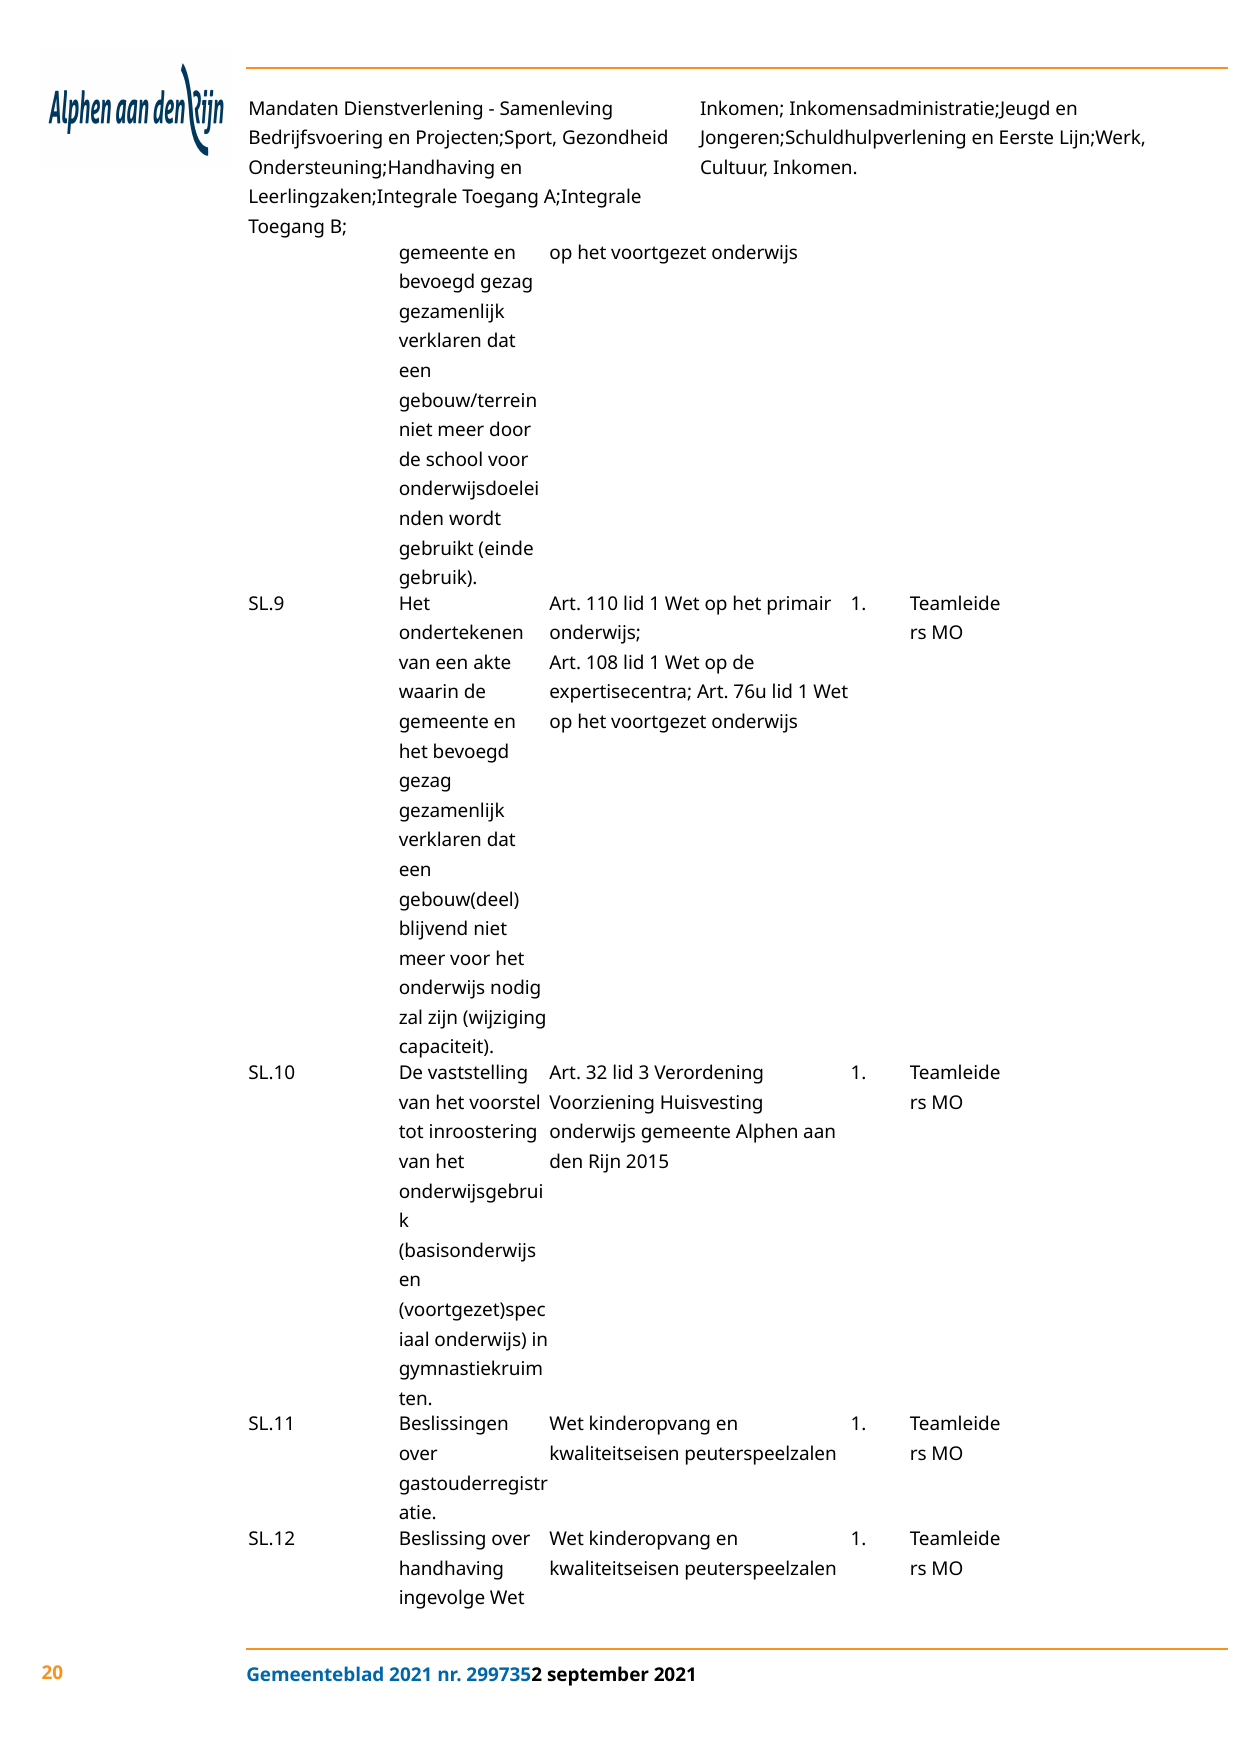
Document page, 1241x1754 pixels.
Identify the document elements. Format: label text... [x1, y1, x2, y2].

table_cell [1001, 1525, 1152, 1610]
table_cell [1001, 590, 1152, 1059]
table_cell Beslissingen over gastouderregistratie. [399, 1411, 549, 1525]
table_cell Art. 110 lid 1 Wet op het primair onderwijs; Art. 108 lid 1 Wet op de expertisecentra; Art. 76u lid 1 Wet op het voortgezet onderwijs [549, 590, 850, 1059]
table_cell SL.9 [248, 590, 398, 1059]
table_cell SL.12 [248, 1525, 398, 1610]
table_cell Art. 32 lid 3 Verordening Voorziening Huisvesting onderwijs gemeente Alphen aan den Rijn 2015 [549, 1060, 850, 1411]
table_header Mandaten Dienstverlening - Samenleving Bedrijfsvoering en Projecten;Sport, Gezondheid Ondersteuning;Handhaving en Leerlingzaken;Integrale Toegang A;Integrale Toegang B; [248, 95, 700, 239]
table_cell Beslissing over handhaving ingevolge Wet [399, 1525, 549, 1610]
table_cell [1001, 1411, 1152, 1525]
table_cell Wet kinderopvang en kwaliteitseisen peuterspeelzalen [549, 1411, 850, 1525]
table_cell SL.11 [248, 1411, 398, 1525]
table_cell De vaststelling van het voorstel tot inroostering van het onderwijsgebruik (basisonderwijs en (voortgezet)speciaal onderwijs) in gymnastiekruimten. [399, 1060, 549, 1411]
table_cell Teamleiders MO [850, 1060, 1001, 1411]
table_cell Teamleiders MO [850, 1525, 1001, 1610]
table_cell gemeente en bevoegd gezag gezamenlijk verklaren dat een gebouw/terrein niet meer door de school voor onderwijsdoeleinden wordt gebruikt (einde gebruik). [399, 239, 549, 590]
picture [41, 47, 231, 172]
table_cell SL.10 [248, 1060, 398, 1411]
table_cell Wet kinderopvang en kwaliteitseisen peuterspeelzalen [549, 1525, 850, 1610]
table_header Inkomen; Inkomensadministratie;Jeugd en Jongeren;Schuldhulpverlening en Eerste Lijn;Werk, Cultuur, Inkomen. [700, 95, 1152, 239]
table_cell Het ondertekenen van een akte waarin de gemeente en het bevoegd gezag gezamenlijk verklaren dat een gebouw(deel) blijvend niet meer voor het onderwijs nodig zal zijn (wijziging capaciteit). [399, 590, 549, 1059]
table_cell [850, 239, 1001, 590]
table_cell [248, 239, 398, 590]
table_cell Teamleiders MO [850, 1411, 1001, 1525]
table_cell [1001, 1060, 1152, 1411]
table_cell op het voortgezet onderwijs [549, 239, 850, 590]
table_cell Teamleiders MO [850, 590, 1001, 1059]
table_cell [1001, 239, 1152, 590]
